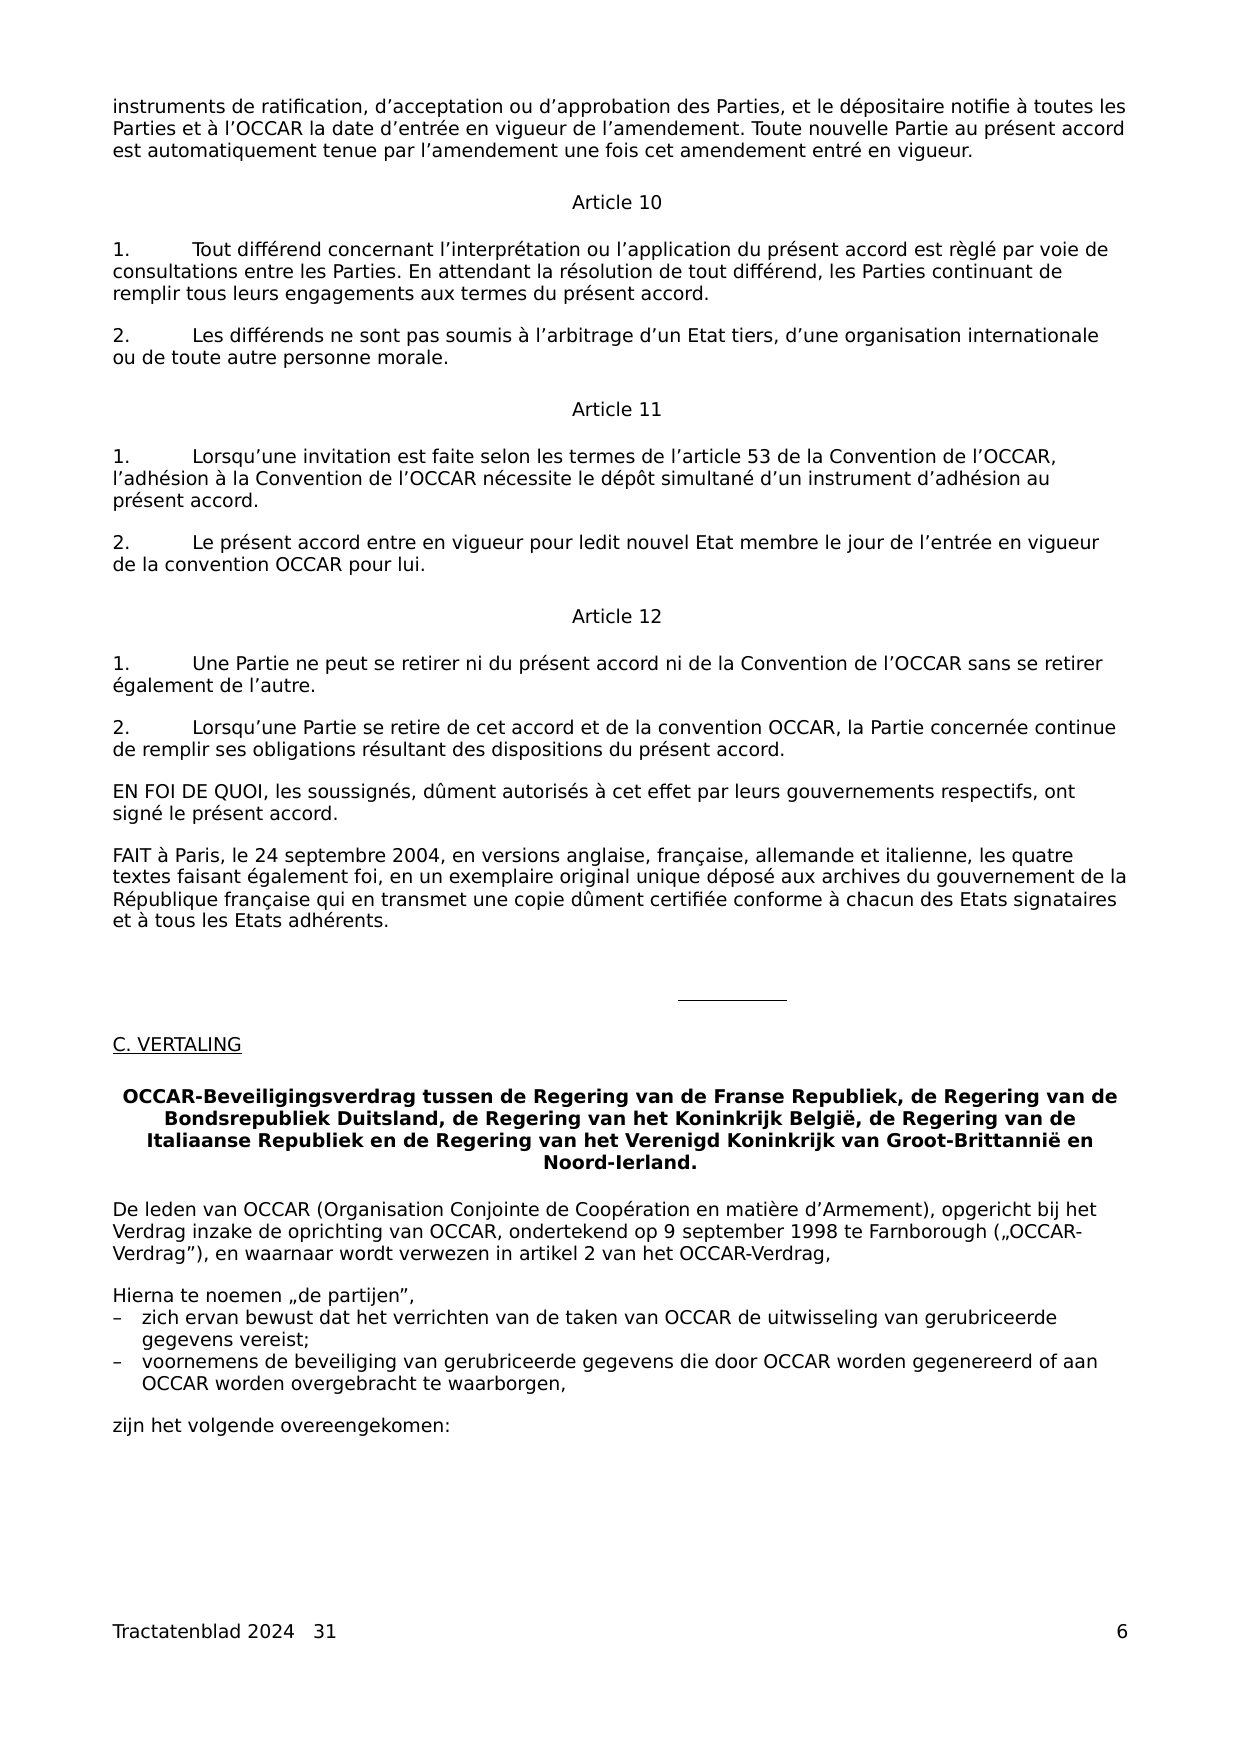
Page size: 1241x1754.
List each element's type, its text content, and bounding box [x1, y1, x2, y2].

text – zich ervan bewust dat het verrichten van de taken van OCCAR de uitwisseling van gerubriceerde gegevens vereist; [112, 1307, 1128, 1351]
text – voornemens de beveiliging van gerubriceerde gegevens die door OCCAR worden gegenereerd of aan OCCAR worden overgebracht te waarborgen, [112, 1351, 1128, 1395]
text 2. Lorsqu’une Partie se retire de cet accord et de la convention OCCAR, la Partie concernée continue de remplir ses obligations résultant des dispositions du présent accord. [112, 717, 1128, 761]
text De leden van OCCAR (Organisation Conjointe de Coopération en matière d’Armement), opgericht bij het Verdrag inzake de oprichting van OCCAR, ondertekend op 9 september 1998 te Farnborough („OCCAR-Verdrag”), en waarnaar wordt verwezen in artikel 2 van het OCCAR-Verdrag, [112, 1199, 1128, 1265]
subtitle Article 10 [112, 192, 1128, 214]
text FAIT à Paris, le 24 septembre 2004, en versions anglaise, française, allemande et italienne, les quatre textes faisant également foi, en un exemplaire original unique déposé aux archives du gouvernement de la République française qui en transmet une copie dûment certifiée conforme à chacun des Etats signataires et à tous les Etats adhérents. [112, 844, 1128, 932]
text 1. Une Partie ne peut se retirer ni du présent accord ni de la Convention de l’OCCAR sans se retirer également de l’autre. [112, 653, 1128, 697]
subtitle Article 12 [112, 606, 1128, 628]
text EN FOI DE QUOI, les soussignés, dûment autorisés à cet effet par leurs gouvernements respectifs, ont signé le présent accord. [112, 781, 1128, 824]
text Hierna te noemen „de partijen”, [112, 1285, 1128, 1307]
text 1. Lorsqu’une invitation est faite selon les termes de l’article 53 de la Convention de l’OCCAR, l’adhésion à la Convention de l’OCCAR nécessite le dépôt simultané d’un instrument d’adhésion au présent accord. [112, 446, 1128, 512]
subtitle Article 11 [112, 399, 1128, 421]
text 2. Le présent accord entre en vigueur pour ledit nouvel Etat membre le jour de l’entrée en vigueur de la convention OCCAR pour lui. [112, 532, 1128, 576]
text 2. Les différends ne sont pas soumis à l’arbitrage d’un Etat tiers, d’une organisation internationale ou de toute autre personne morale. [112, 325, 1128, 369]
subtitle C. VERTALING [112, 1034, 1128, 1056]
text 1. Tout différend concernant l’interprétation ou l’application du présent accord est règlé par voie de consultations entre les Parties. En attendant la résolution de tout différend, les Parties continuant de remplir tous leurs engagements aux termes du présent accord. [112, 239, 1128, 305]
text instruments de ratification, d’acceptation ou d’approbation des Parties, et le dépositaire notifie à toutes les Parties et à l’OCCAR la date d’entrée en vigueur de l’amendement. Toute nouvelle Partie au présent accord est automatiquement tenue par l’amendement une fois cet amendement entré en vigueur. [112, 96, 1128, 162]
text zijn het volgende overeengekomen: [112, 1415, 1128, 1437]
subtitle OCCAR-Beveiligingsverdrag tussen de Regering van de Franse Republiek, de Regering van de Bondsrepubliek Duitsland, de Regering van het Koninkrijk België, de Regering van de Italiaanse Republiek en de Regering van het Verenigd Koninkrijk van Groot-Brittannië en Noord-Ierland. [112, 1086, 1128, 1174]
